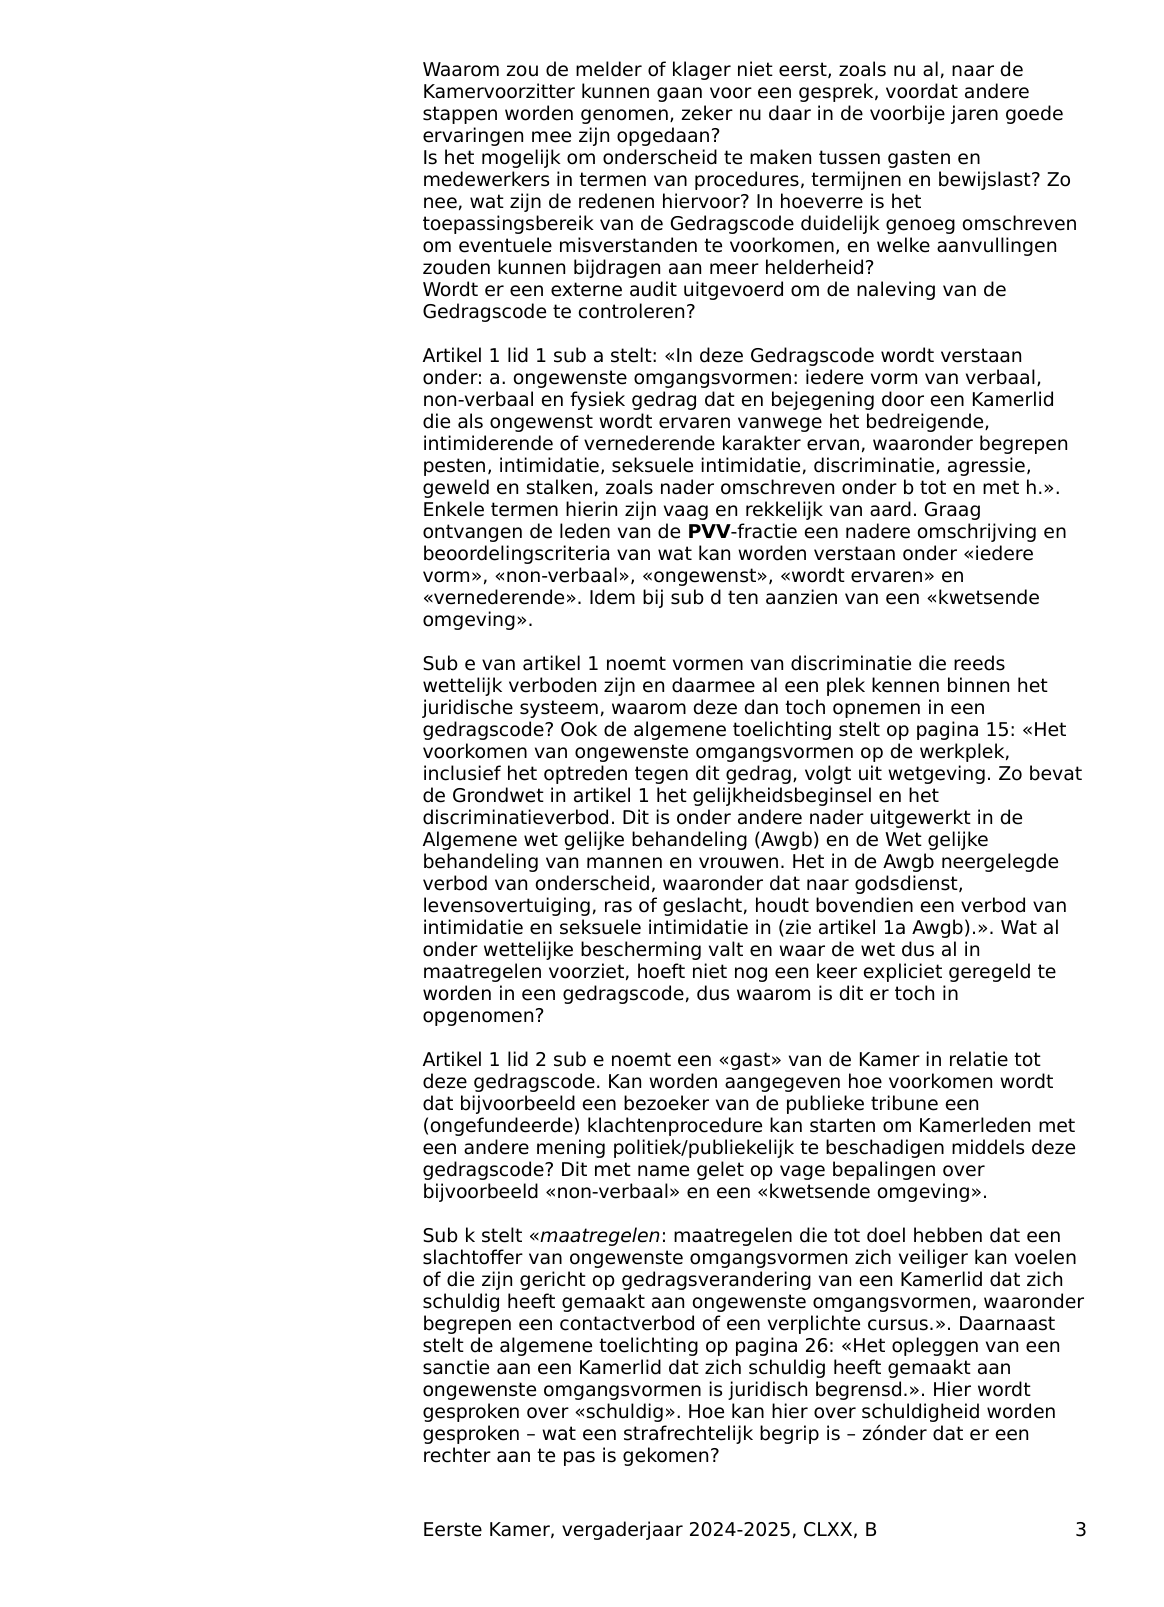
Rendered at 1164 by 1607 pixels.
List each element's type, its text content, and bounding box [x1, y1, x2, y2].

text Waarom zou de melder of klager niet eerst, zoals nu al, naar de Kamervoorzitter kunnen gaan voor een gesprek, voordat andere stappen worden genomen, zeker nu daar in de voorbije jaren goede ervaringen mee zijn opgedaan? [422, 59, 1087, 147]
text Sub e van artikel 1 noemt vormen van discriminatie die reeds wettelijk verboden zijn en daarmee al een plek kennen binnen het juridische systeem, waarom deze dan toch opnemen in een gedragscode? Ook de algemene toelichting stelt op pagina 15: «Het voorkomen van ongewenste omgangsvormen op de werkplek, inclusief het optreden tegen dit gedrag, volgt uit wetgeving. Zo bevat de Grondwet in artikel 1 het gelijkheidsbeginsel en het discriminatieverbod. Dit is onder andere nader uitgewerkt in de Algemene wet gelijke behandeling (Awgb) en de Wet gelijke behandeling van mannen en vrouwen. Het in de Awgb neergelegde verbod van onderscheid, waaronder dat naar godsdienst, levensovertuiging, ras of geslacht, houdt bovendien een verbod van intimidatie en seksuele intimidatie in (zie artikel 1a Awgb).». Wat al onder wettelijke bescherming valt en waar de wet dus al in maatregelen voorziet, hoeft niet nog een keer expliciet geregeld te worden in een gedragscode, dus waarom is dit er toch in opgenomen? [422, 653, 1087, 1027]
text Wordt er een externe audit uitgevoerd om de naleving van de Gedragscode te controleren? [422, 279, 1087, 323]
text Is het mogelijk om onderscheid te maken tussen gasten en medewerkers in termen van procedures, termijnen en bewijslast? Zo nee, wat zijn de redenen hiervoor? In hoeverre is het toepassingsbereik van de Gedragscode duidelijk genoeg omschreven om eventuele misverstanden te voorkomen, en welke aanvullingen zouden kunnen bijdragen aan meer helderheid? [422, 147, 1087, 279]
text Sub k stelt «maatregelen: maatregelen die tot doel hebben dat een slachtoffer van ongewenste omgangsvormen zich veiliger kan voelen of die zijn gericht op gedragsverandering van een Kamerlid dat zich schuldig heeft gemaakt aan ongewenste omgangsvormen, waaronder begrepen een contactverbod of een verplichte cursus.». Daarnaast stelt de algemene toelichting op pagina 26: «Het opleggen van een sanctie aan een Kamerlid dat zich schuldig heeft gemaakt aan ongewenste omgangsvormen is juridisch begrensd.». Hier wordt gesproken over «schuldig». Hoe kan hier over schuldigheid worden gesproken – wat een strafrechtelijk begrip is – zónder dat er een rechter aan te pas is gekomen? [422, 1225, 1087, 1467]
text Artikel 1 lid 1 sub a stelt: «In deze Gedragscode wordt verstaan onder: a. ongewenste omgangsvormen: iedere vorm van verbaal, non-verbaal en fysiek gedrag dat en bejegening door een Kamerlid die als ongewenst wordt ervaren vanwege het bedreigende, intimiderende of vernederende karakter ervan, waaronder begrepen pesten, intimidatie, seksuele intimidatie, discriminatie, agressie, geweld en stalken, zoals nader omschreven onder b tot en met h.». Enkele termen hierin zijn vaag en rekkelijk van aard. Graag ontvangen de leden van de PVV-fractie een nadere omschrijving en beoordelingscriteria van wat kan worden verstaan onder «iedere vorm», «non-verbaal», «ongewenst», «wordt ervaren» en «vernederende». Idem bij sub d ten aanzien van een «kwetsende omgeving». [422, 345, 1087, 631]
text Artikel 1 lid 2 sub e noemt een «gast» van de Kamer in relatie tot deze gedragscode. Kan worden aangegeven hoe voorkomen wordt dat bijvoorbeeld een bezoeker van de publieke tribune een (ongefundeerde) klachtenprocedure kan starten om Kamerleden met een andere mening politiek/publiekelijk te beschadigen middels deze gedragscode? Dit met name gelet op vage bepalingen over bijvoorbeeld «non-verbaal» en een «kwetsende omgeving». [422, 1049, 1087, 1203]
